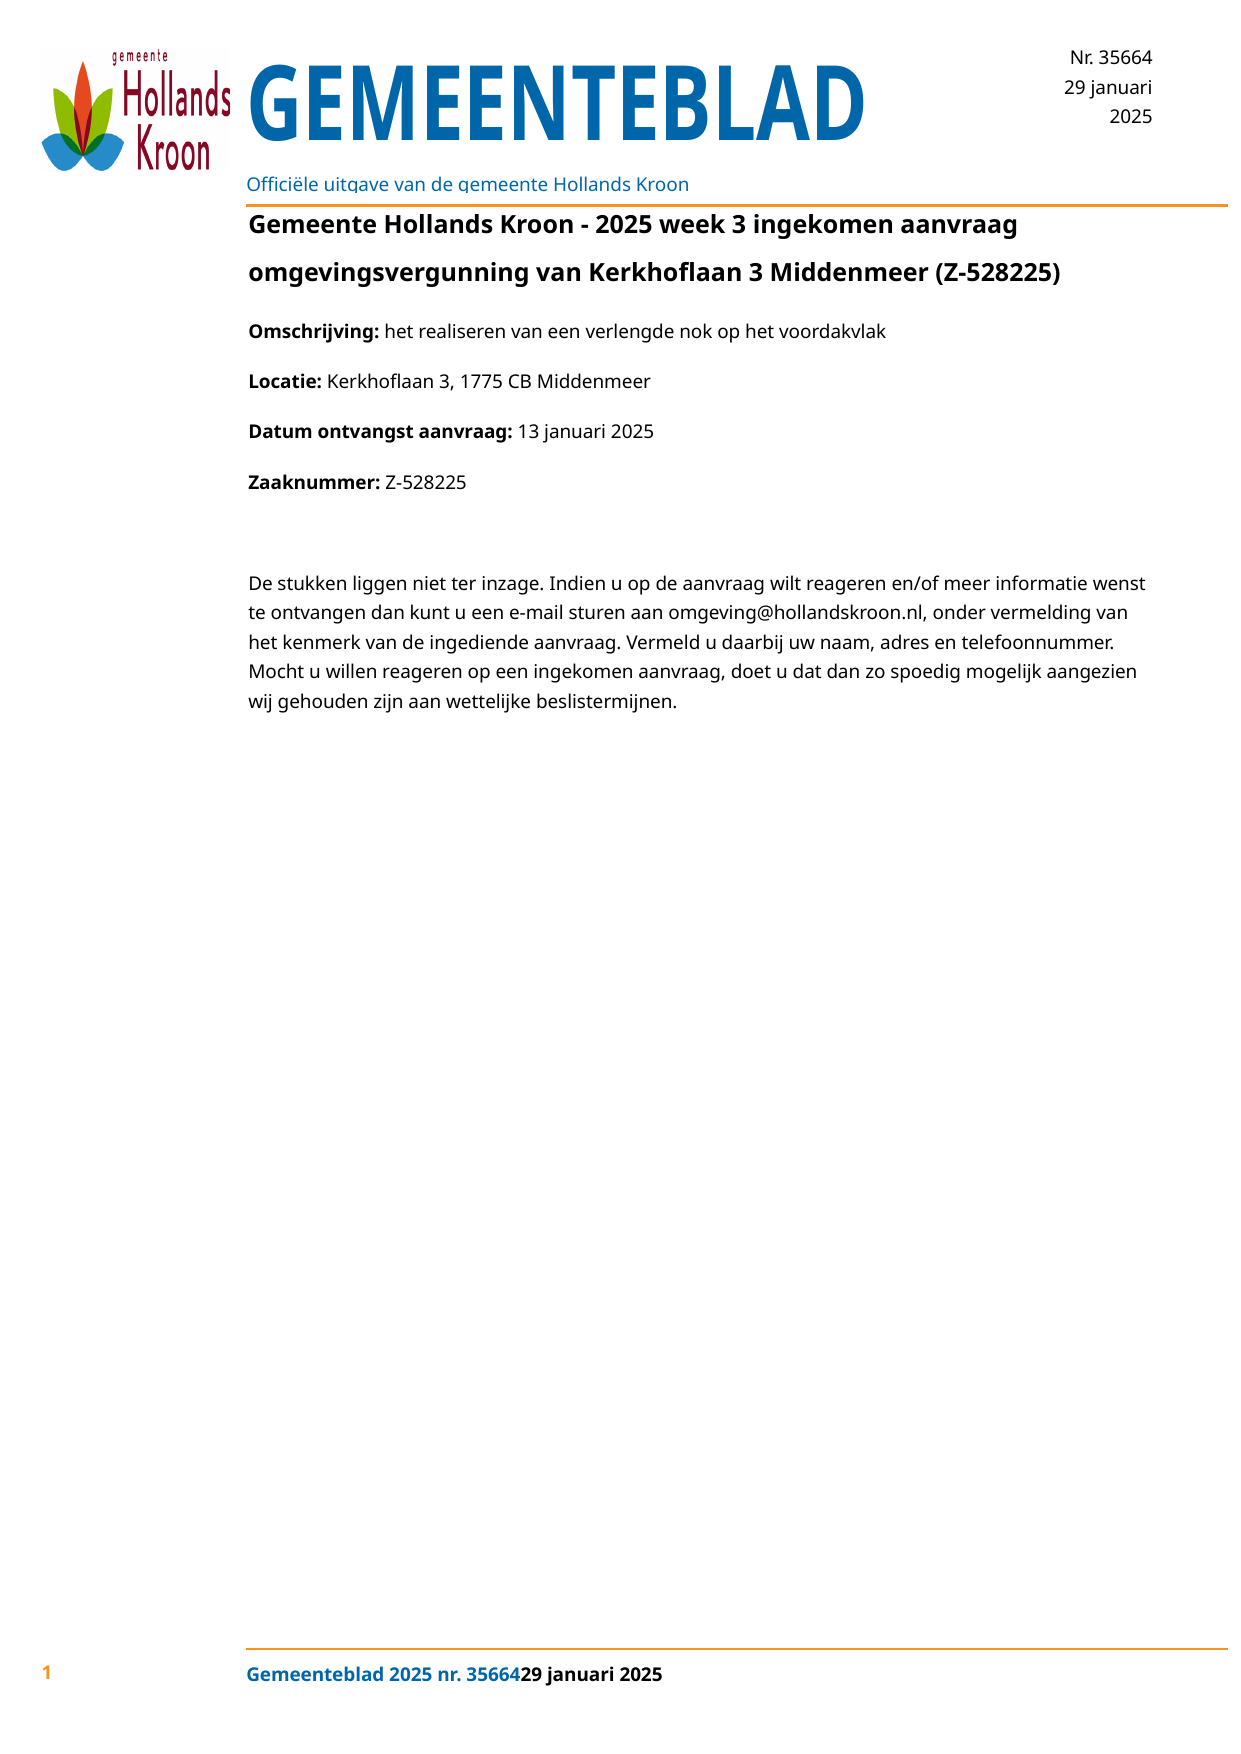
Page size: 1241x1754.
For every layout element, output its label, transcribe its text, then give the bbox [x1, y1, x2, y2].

text Datum ontvangst aanvraag: 13 januari 2025 [248, 419, 1152, 444]
text Omschrijving: het realiseren van een verlengde nok op het voordakvlak [248, 318, 1152, 344]
text De stukken liggen niet ter inzage. Indien u op de aanvraag wilt reageren en/of meer informatie wenst te ontvangen dan kunt u een e-mail sturen aan omgeving@hollandskroon.nl, onder vermelding van het kenmerk van de ingediende aanvraag. Vermeld u daarbij uw naam, adres en telefoonnummer. Mocht u willen reageren op een ingekomen aanvraag, doet u dat dan zo spoedig mogelijk aangezien wij gehouden zijn aan wettelijke beslistermijnen. [248, 570, 1152, 714]
text Zaaknummer: Z-528225 [248, 469, 1152, 495]
text Locatie: Kerkhoflaan 3, 1775 CB Middenmeer [248, 368, 1152, 394]
text Gemeente Hollands Kroon - 2025 week 3 ingekomen aanvraag omgevingsvergunning van Kerkhoflaan 3 Middenmeer (Z-528225) [248, 207, 1152, 288]
picture [41, 47, 231, 172]
